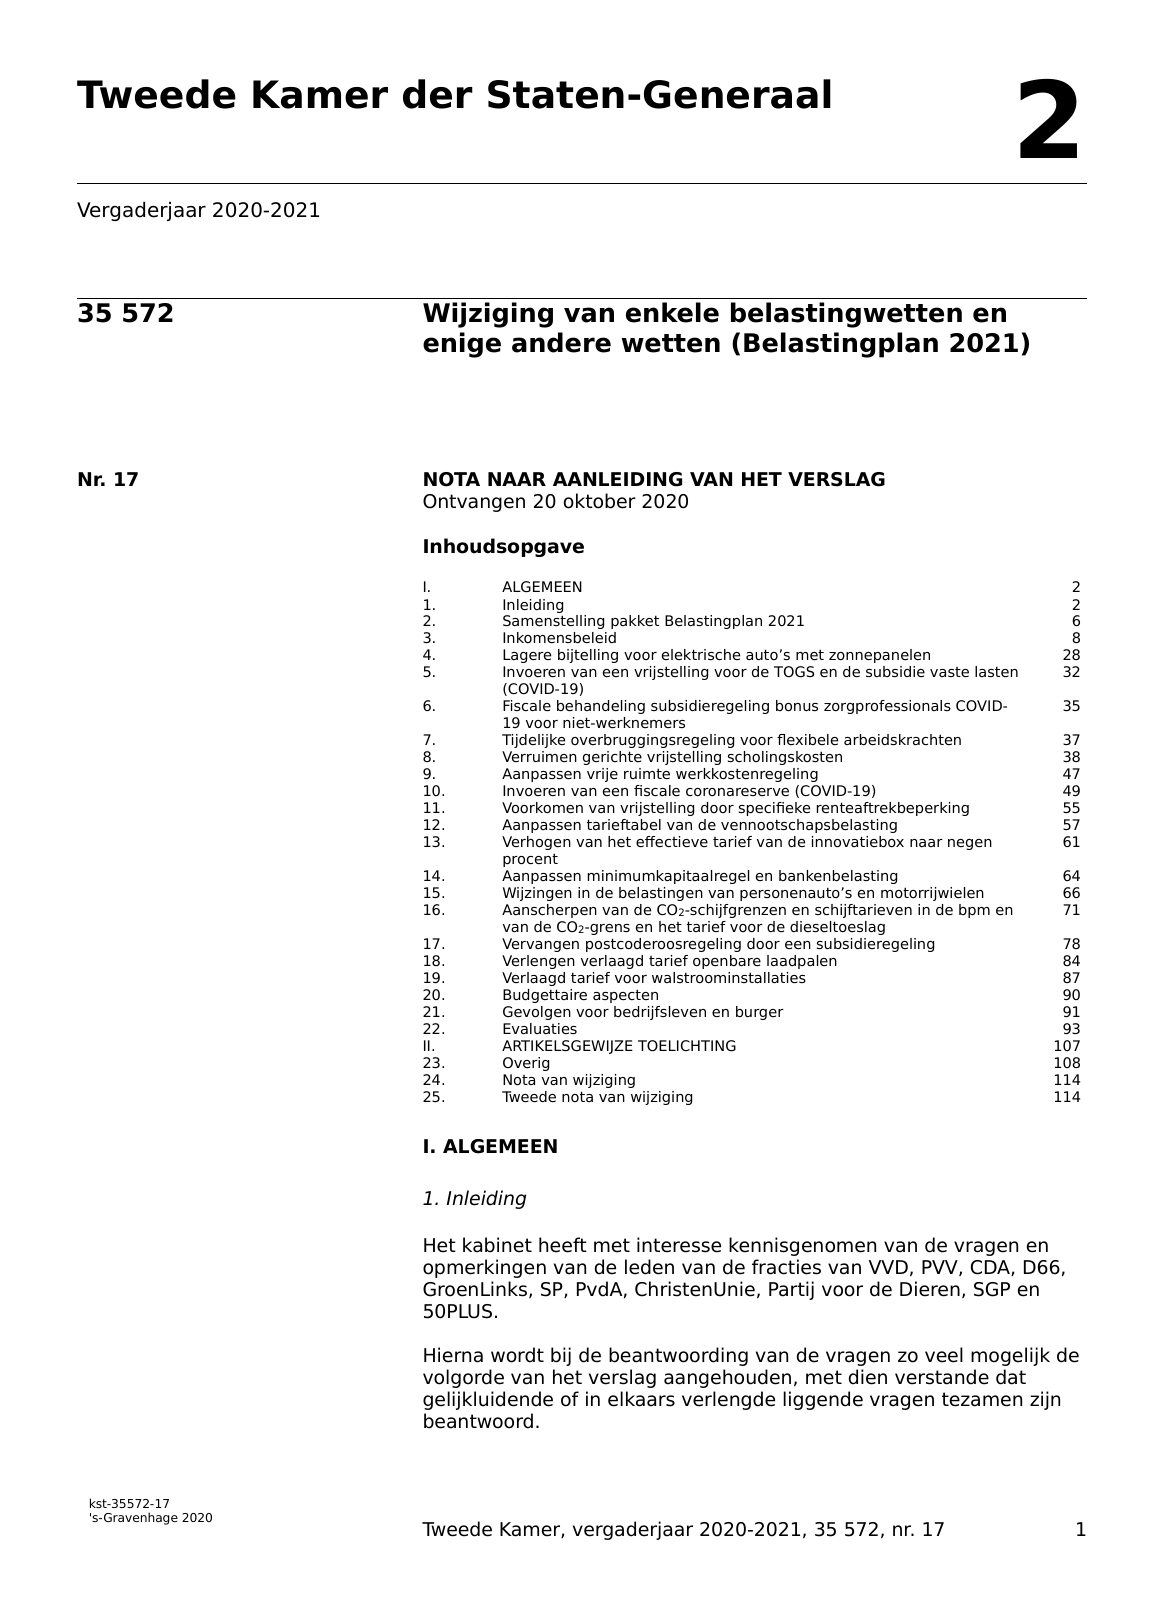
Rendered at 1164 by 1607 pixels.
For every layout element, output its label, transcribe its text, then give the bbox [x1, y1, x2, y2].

table_cell 11. [422, 800, 496, 817]
table_cell ARTIKELSGEWIJZE TOELICHTING [496, 1038, 1028, 1055]
table_cell 87 [1028, 970, 1087, 987]
table_cell 3. [422, 630, 496, 647]
table_cell Verlengen verlaagd tarief openbare laadpalen [496, 953, 1028, 970]
table_cell Tweede nota van wijziging [496, 1089, 1028, 1106]
table_cell 25. [422, 1089, 496, 1106]
table_cell 15. [422, 885, 496, 902]
table_cell 9. [422, 766, 496, 783]
table_cell Budgettaire aspecten [496, 987, 1028, 1004]
table_cell Nota van wijziging [496, 1072, 1028, 1089]
table_cell Aanscherpen van de CO2-schijfgrenzen en schijftarieven in de bpm en van de CO2-grens en het tarief voor de dieseltoeslag [496, 902, 1028, 936]
table_cell 2 [1028, 596, 1087, 613]
table_cell 14. [422, 868, 496, 885]
table_cell 10. [422, 783, 496, 800]
table_cell Inleiding [496, 596, 1028, 613]
table_cell 32 [1028, 664, 1087, 698]
table_cell 47 [1028, 766, 1087, 783]
subtitle 1. Inleiding [422, 1188, 1087, 1210]
table_cell 64 [1028, 868, 1087, 885]
table_cell 22. [422, 1021, 496, 1038]
table_cell Wijzingen in de belastingen van personenauto’s en motorrijwielen [496, 885, 1028, 902]
table_header Tweede Kamer der Staten-Generaal [77, 59, 886, 183]
table_cell Verlaagd tarief voor walstroominstallaties [496, 970, 1028, 987]
table_cell Aanpassen minimumkapitaalregel en bankenbelasting [496, 868, 1028, 885]
table_cell 71 [1028, 902, 1087, 936]
table_cell II. [422, 1038, 496, 1055]
table_cell 8. [422, 749, 496, 766]
table_cell 24. [422, 1072, 496, 1089]
table_cell 57 [1028, 817, 1087, 834]
text Ontvangen 20 oktober 2020 [422, 491, 1087, 513]
table_cell Voorkomen van vrijstelling door specifieke renteaftrekbeperking [496, 800, 1028, 817]
table_cell 8 [1028, 630, 1087, 647]
table_cell Verhogen van het effectieve tarief van de innovatiebox naar negen procent [496, 834, 1028, 868]
table_cell 17. [422, 936, 496, 953]
table_cell 19. [422, 970, 496, 987]
table_cell Invoeren van een fiscale coronareserve (COVID-19) [496, 783, 1028, 800]
table_cell 93 [1028, 1021, 1087, 1038]
table_cell 37 [1028, 732, 1087, 749]
table_cell 38 [1028, 749, 1087, 766]
table_header ALGEMEEN [496, 579, 1028, 596]
table_cell Verruimen gerichte vrijstelling scholingskosten [496, 749, 1028, 766]
table_cell Fiscale behandeling subsidieregeling bonus zorgprofessionals COVID-19 voor niet-werknemers [496, 698, 1028, 732]
text kst-35572-17 [88, 1497, 323, 1511]
table_cell 90 [1028, 987, 1087, 1004]
table_cell 18. [422, 953, 496, 970]
table_cell 2. [422, 613, 496, 630]
table_cell Invoeren van een vrijstelling voor de TOGS en de subsidie vaste lasten (COVID-19) [496, 664, 1028, 698]
table_cell Samenstelling pakket Belastingplan 2021 [496, 613, 1028, 630]
subtitle Nr. 17 NOTA NAAR AANLEIDING VAN HET VERSLAG [77, 469, 1087, 491]
table_cell 20. [422, 987, 496, 1004]
text Hierna wordt bij de beantwoording van de vragen zo veel mogelijk de volgorde van het verslag aangehouden, met dien verstande dat gelijkluidende of in elkaars verlengde liggende vragen tezamen zijn beantwoord. [422, 1345, 1087, 1433]
table_cell Vervangen postcoderoosregeling door een subsidieregeling [496, 936, 1028, 953]
table_cell 16. [422, 902, 496, 936]
table_cell Aanpassen tarieftabel van de vennootschapsbelasting [496, 817, 1028, 834]
table_cell Inkomensbeleid [496, 630, 1028, 647]
table_cell 84 [1028, 953, 1087, 970]
table_cell 78 [1028, 936, 1087, 953]
subtitle Inhoudsopgave [422, 536, 1087, 557]
table_cell 21. [422, 1004, 496, 1021]
table_cell 5. [422, 664, 496, 698]
table_cell 55 [1028, 800, 1087, 817]
table_cell 6. [422, 698, 496, 732]
table_cell 35 [1028, 698, 1087, 732]
table_cell 23. [422, 1055, 496, 1072]
table_header I. [422, 579, 496, 596]
table_cell 108 [1028, 1055, 1087, 1072]
table_cell Vergaderjaar 2020-2021 [77, 184, 1087, 298]
table_cell Lagere bijtelling voor elektrische auto’s met zonnepanelen [496, 647, 1028, 664]
text 's-Gravenhage 2020 [88, 1511, 323, 1525]
table_cell Evaluaties [496, 1021, 1028, 1038]
table_cell 7. [422, 732, 496, 749]
table_cell Overig [496, 1055, 1028, 1072]
table_cell 91 [1028, 1004, 1087, 1021]
table_cell Gevolgen voor bedrijfsleven en burger [496, 1004, 1028, 1021]
table_cell 107 [1028, 1038, 1087, 1055]
table_cell 66 [1028, 885, 1087, 902]
table_cell 114 [1028, 1089, 1087, 1106]
table_header 2 [886, 59, 1087, 183]
table_header 2 [1028, 579, 1087, 596]
table_cell 4. [422, 647, 496, 664]
table_cell 61 [1028, 834, 1087, 868]
table_cell 6 [1028, 613, 1087, 630]
table_cell 114 [1028, 1072, 1087, 1089]
table_cell 49 [1028, 783, 1087, 800]
subtitle I. ALGEMEEN [422, 1136, 1087, 1158]
table_cell Tijdelijke overbruggingsregeling voor flexibele arbeidskrachten [496, 732, 1028, 749]
subtitle 35 572 Wijziging van enkele belastingwetten en enige andere wetten (Belastingplan 2021) [77, 299, 1087, 358]
table_cell 12. [422, 817, 496, 834]
table_cell 13. [422, 834, 496, 868]
table_cell Aanpassen vrije ruimte werkkostenregeling [496, 766, 1028, 783]
text Het kabinet heeft met interesse kennisgenomen van de vragen en opmerkingen van de leden van de fracties van VVD, PVV, CDA, D66, GroenLinks, SP, PvdA, ChristenUnie, Partij voor de Dieren, SGP en 50PLUS. [422, 1235, 1087, 1323]
table_cell 1. [422, 596, 496, 613]
table_cell 28 [1028, 647, 1087, 664]
